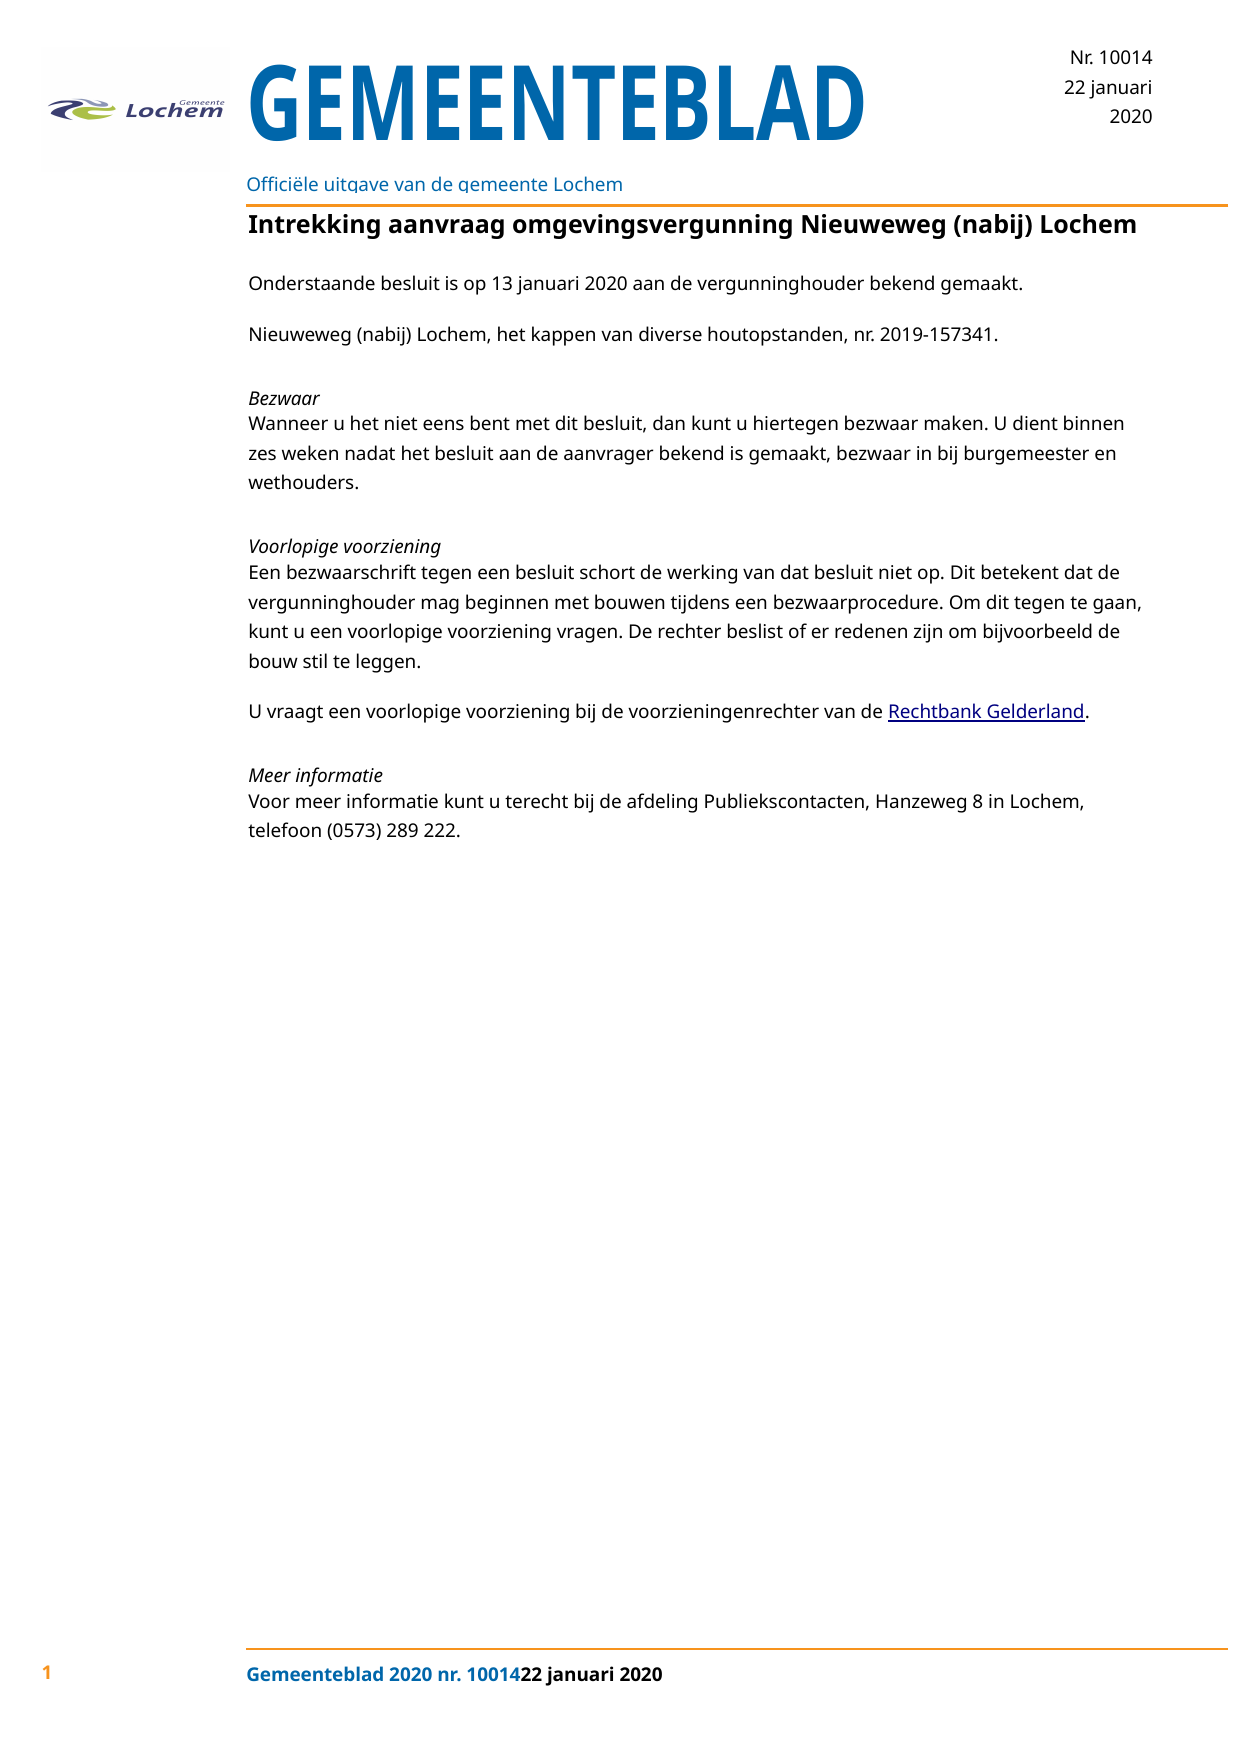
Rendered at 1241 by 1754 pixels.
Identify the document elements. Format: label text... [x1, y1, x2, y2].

text Meer informatie [248, 762, 1152, 788]
picture [41, 47, 231, 172]
text Voorlopige voorziening [248, 533, 1152, 559]
text Wanneer u het niet eens bent met dit besluit, dan kunt u hiertegen bezwaar maken. U dient binnen zes weken nadat het besluit aan de aanvrager bekend is gemaakt, bezwaar in bij burgemeester en wethouders. [248, 410, 1152, 495]
text Voor meer informatie kunt u terecht bij de afdeling Publiekscontacten, Hanzeweg 8 in Lochem, telefoon (0573) 289 222. [248, 788, 1152, 843]
text Nieuweweg (nabij) Lochem, het kappen van diverse houtopstanden, nr. 2019-157341. [248, 321, 1152, 346]
text U vraagt een voorlopige voorziening bij de voorzieningenrechter van de Rechtbank Gelderland. [248, 698, 1152, 724]
text Intrekking aanvraag omgevingsvergunning Nieuweweg (nabij) Lochem [248, 207, 1152, 241]
text Een bezwaarschrift tegen een besluit schort de werking van dat besluit niet op. Dit betekent dat de vergunninghouder mag beginnen met bouwen tijdens een bezwaarprocedure. Om dit tegen te gaan, kunt u een voorlopige voorziening vragen. De rechter beslist of er redenen zijn om bijvoorbeeld de bouw stil te leggen. [248, 559, 1152, 674]
text Onderstaande besluit is op 13 januari 2020 aan de vergunninghouder bekend gemaakt. [248, 270, 1152, 296]
text Bezwaar [248, 385, 1152, 410]
